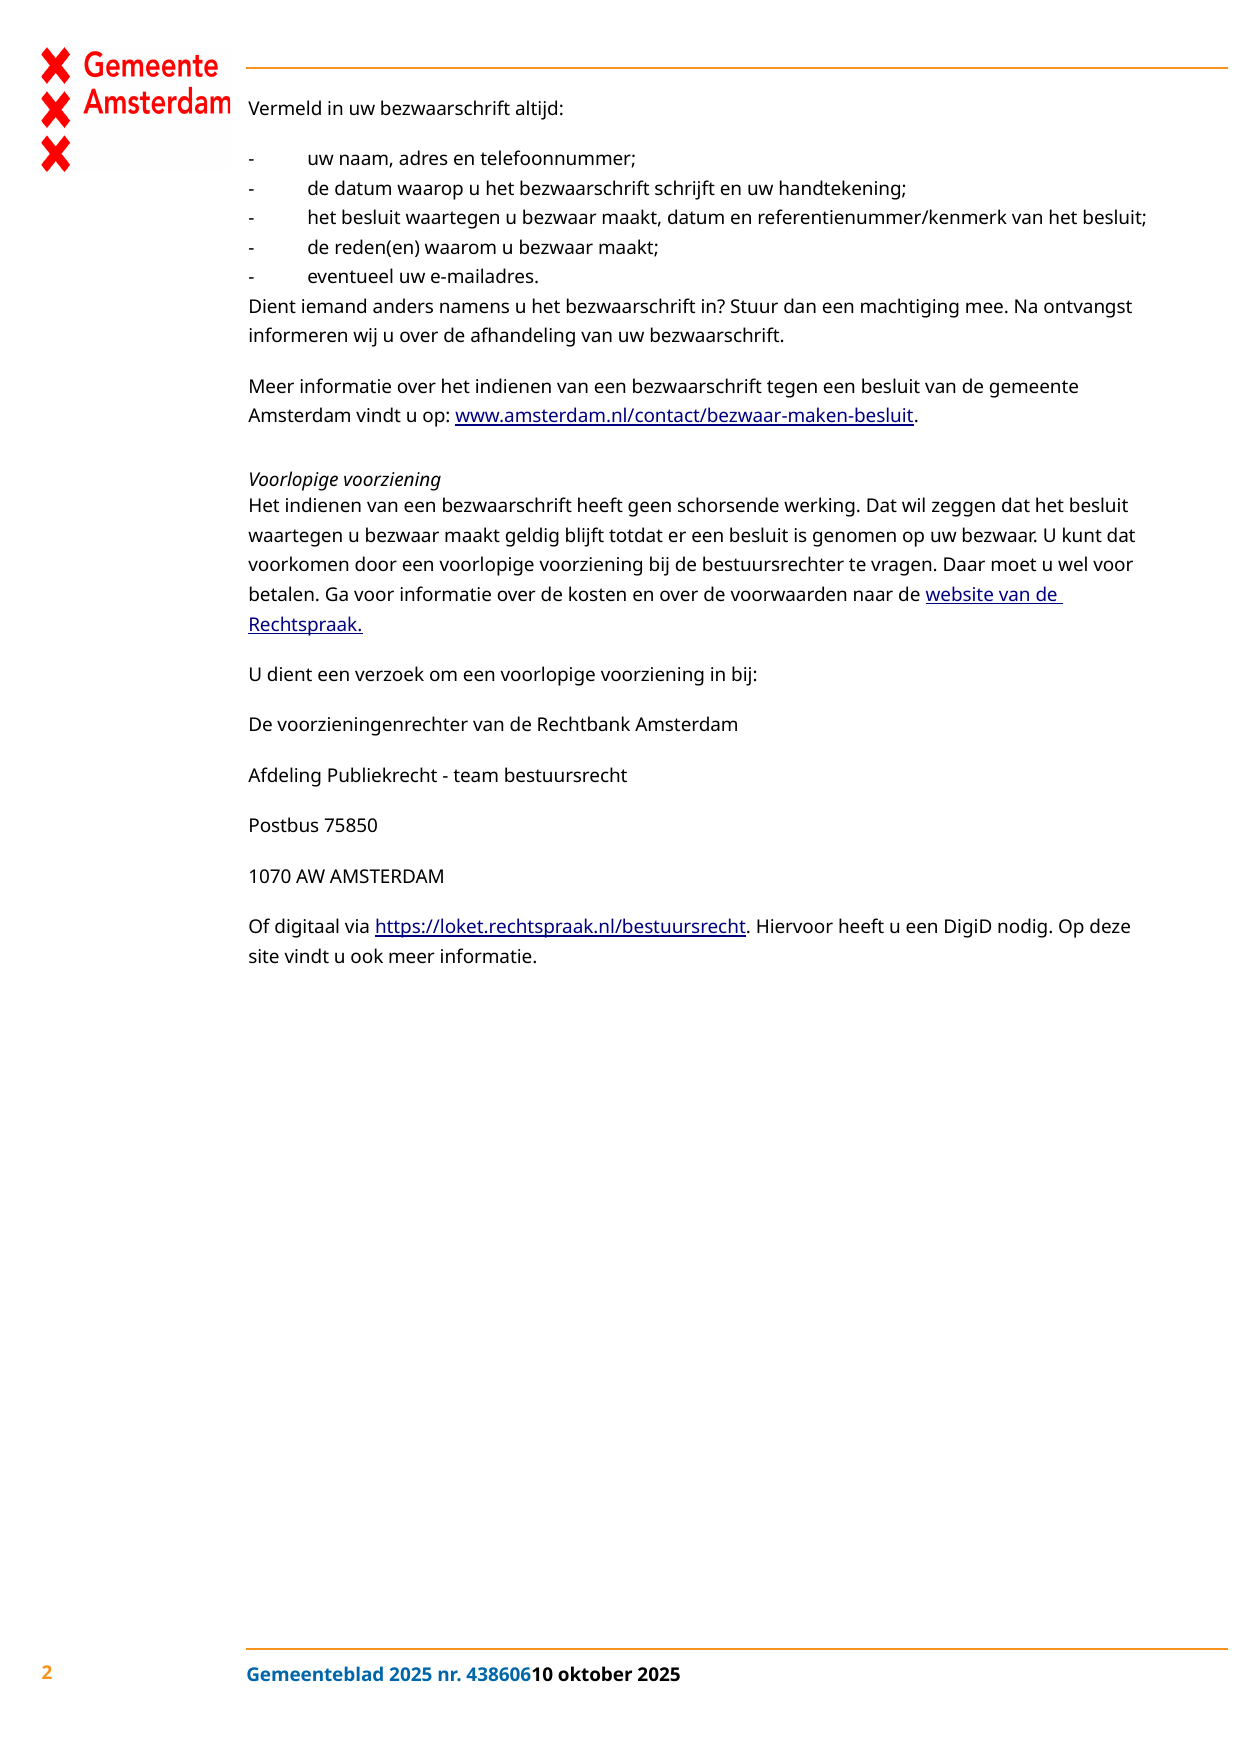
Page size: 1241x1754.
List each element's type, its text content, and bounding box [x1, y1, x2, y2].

picture [41, 47, 231, 172]
text Het indienen van een bezwaarschrift heeft geen schorsende werking. Dat wil zeggen dat het besluit waartegen u bezwaar maakt geldig blijft totdat er een besluit is genomen op uw bezwaar. U kunt dat voorkomen door een voorlopige voorziening bij de bestuursrechter te vragen. Daar moet u wel voor betalen. Ga voor informatie over de kosten en over de voorwaarden naar de website van de Rechtspraak. [248, 492, 1152, 636]
list de reden(en) waarom u bezwaar maakt; [248, 234, 1152, 260]
text Afdeling Publiekrecht - team bestuursrecht [248, 762, 1152, 788]
text Voorlopige voorziening [248, 467, 1152, 492]
text Of digitaal via https://loket.rechtspraak.nl/bestuursrecht. Hiervoor heeft u een DigiD nodig. Op deze site vindt u ook meer informatie. [248, 913, 1152, 968]
text Postbus 75850 [248, 812, 1152, 838]
text 1070 AW AMSTERDAM [248, 863, 1152, 888]
text Meer informatie over het indienen van een bezwaarschrift tegen een besluit van de gemeente Amsterdam vindt u op: www.amsterdam.nl/contact/bezwaar-maken-besluit. [248, 373, 1152, 428]
text De voorzieningenrechter van de Rechtbank Amsterdam [248, 712, 1152, 737]
text Dient iemand anders namens u het bezwaarschrift in? Stuur dan een machtiging mee. Na ontvangst informeren wij u over de afhandeling van uw bezwaarschrift. [248, 293, 1152, 348]
list de datum waarop u het bezwaarschrift schrijft en uw handtekening; [248, 175, 1152, 201]
text U dient een verzoek om een voorlopige voorziening in bij: [248, 661, 1152, 687]
text Vermeld in uw bezwaarschrift altijd: [248, 95, 1152, 121]
list uw naam, adres en telefoonnummer; [248, 145, 1152, 171]
list het besluit waartegen u bezwaar maakt, datum en referentienummer/kenmerk van het besluit; [248, 204, 1152, 230]
list eventueel uw e-mailadres. [248, 263, 1152, 289]
